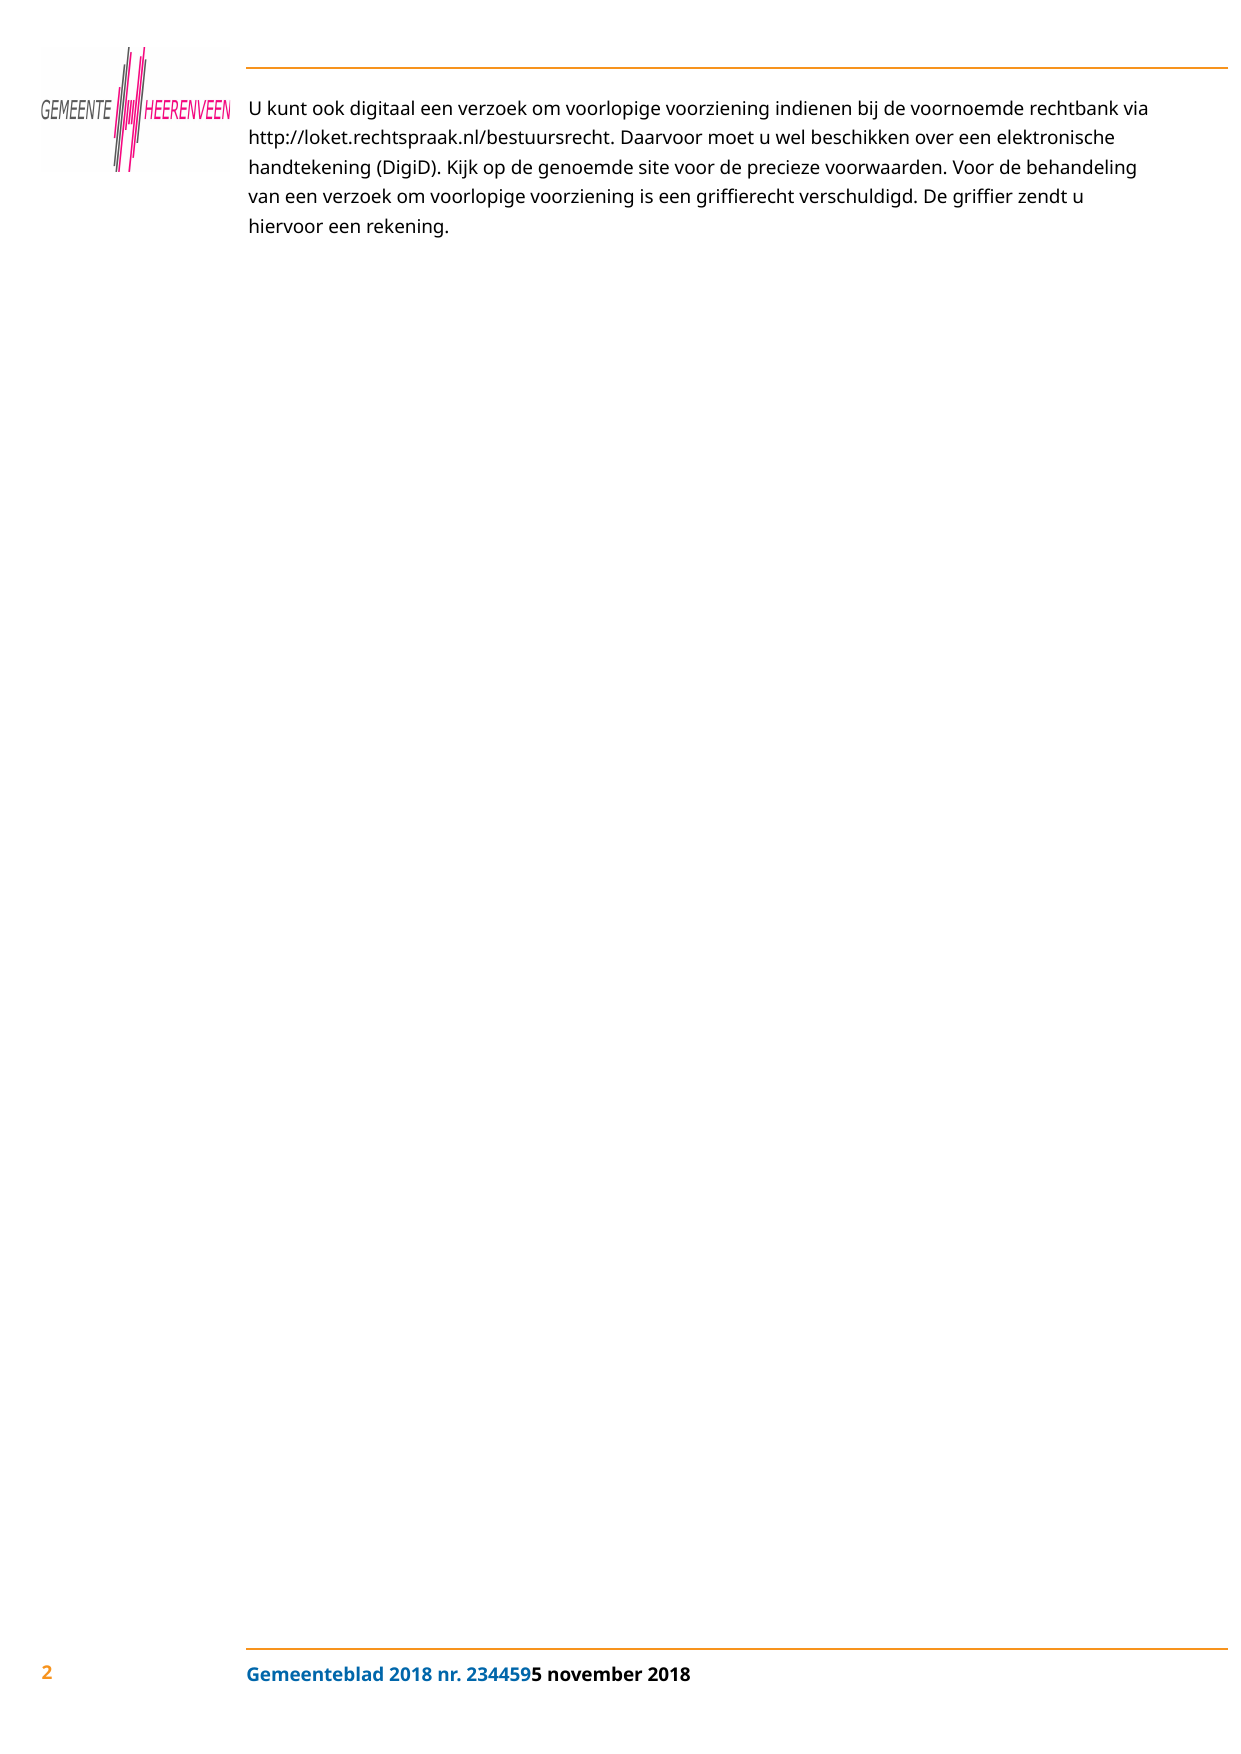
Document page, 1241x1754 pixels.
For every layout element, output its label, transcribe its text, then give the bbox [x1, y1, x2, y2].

picture [41, 47, 231, 172]
text U kunt ook digitaal een verzoek om voorlopige voorziening indienen bij de voornoemde rechtbank via http://loket.rechtspraak.nl/bestuursrecht. Daarvoor moet u wel beschikken over een elektronische handtekening (DigiD). Kijk op de genoemde site voor de precieze voorwaarden. Voor de behandeling van een verzoek om voorlopige voorziening is een griffierecht verschuldigd. De griffier zendt u hiervoor een rekening. [248, 95, 1152, 239]
